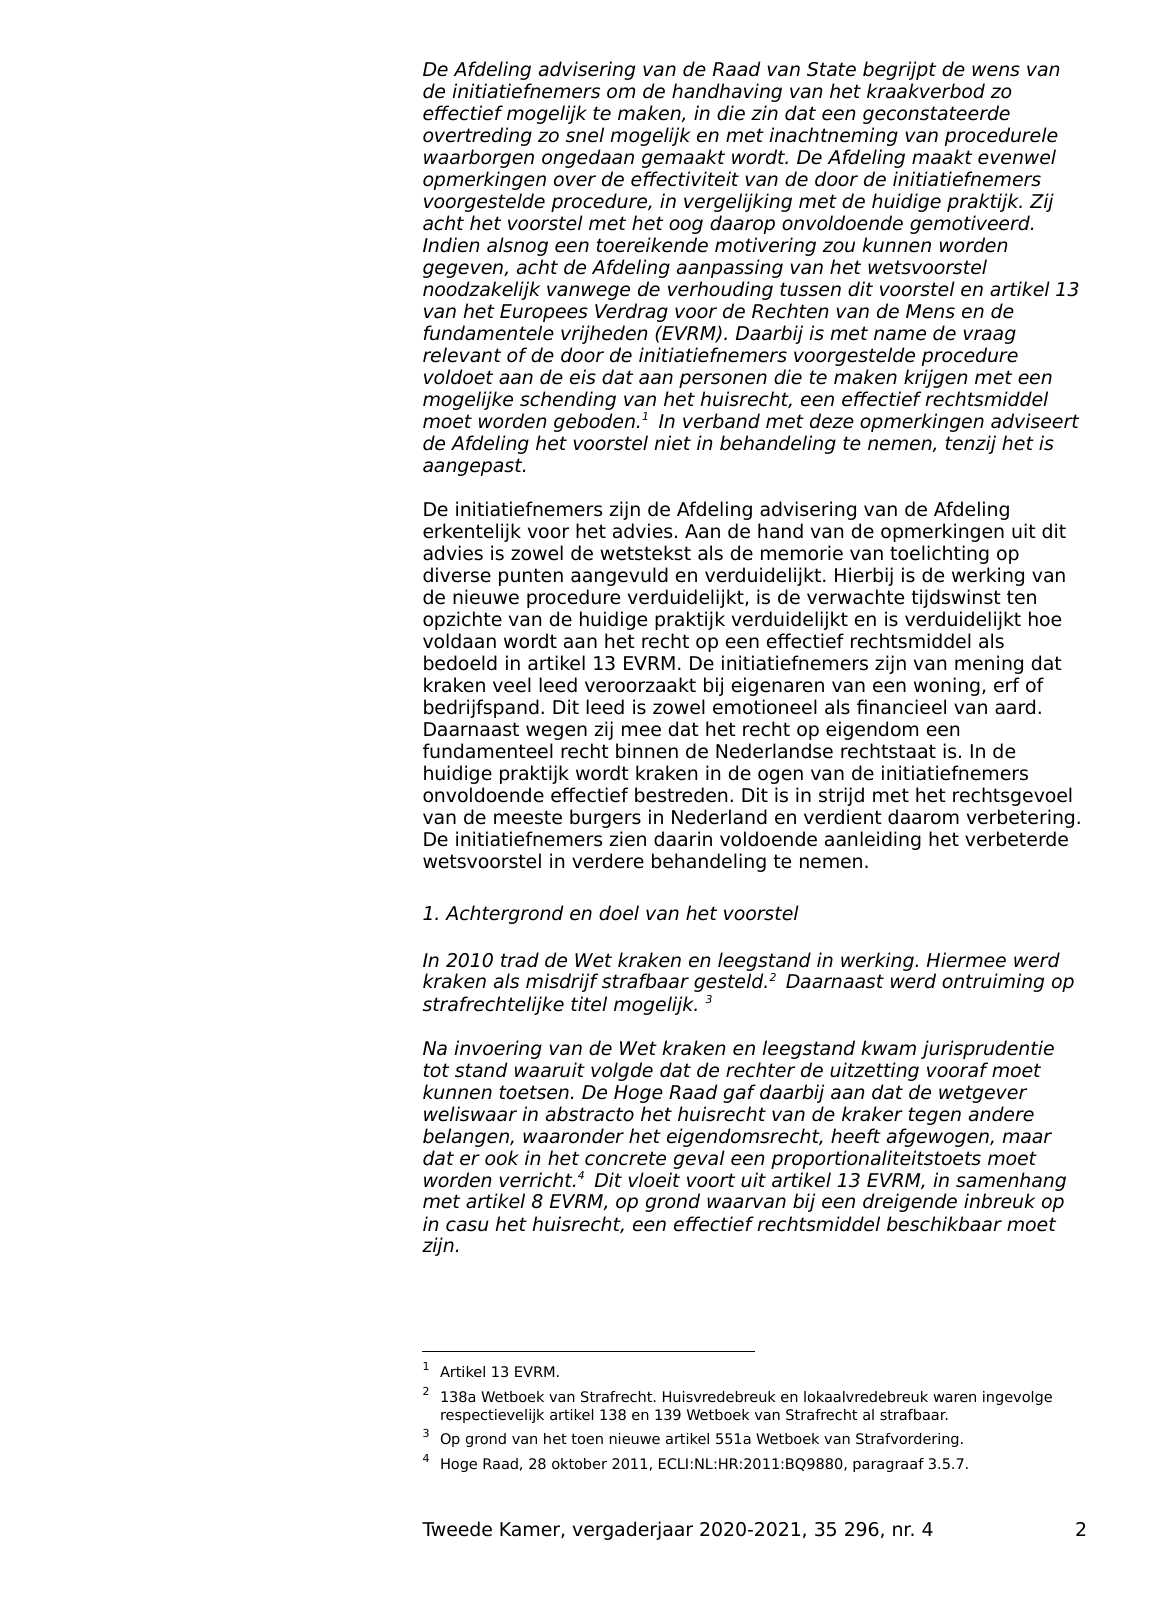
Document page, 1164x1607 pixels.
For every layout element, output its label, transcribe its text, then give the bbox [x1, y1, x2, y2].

text Na invoering van de Wet kraken en leegstand kwam jurisprudentie tot stand waaruit volgde dat de rechter de uitzetting vooraf moet kunnen toetsen. De Hoge Raad gaf daarbij aan dat de wetgever weliswaar in abstracto het huisrecht van de kraker tegen andere belangen, waaronder het eigendomsrecht, heeft afgewogen, maar dat er ook in het concrete geval een proportionaliteitstoets moet worden verricht. Dit vloeit voort uit artikel 13 EVRM, in samenhang met artikel 8 EVRM, op grond waarvan bij een dreigende inbreuk op in casu het huisrecht, een effectief rechtsmiddel beschikbaar moet zijn. [422, 1038, 1087, 1257]
text Hoge Raad, 28 oktober 2011, ECLI:NL:HR:2011:BQ9880, paragraaf 3.5.7. [422, 1452, 1087, 1474]
text Artikel 13 EVRM. [422, 1360, 1087, 1382]
text 138a Wetboek van Strafrecht. Huisvredebreuk en lokaalvredebreuk waren ingevolge respectievelijk artikel 138 en 139 Wetboek van Strafrecht al strafbaar. [422, 1385, 1087, 1424]
text De Afdeling advisering van de Raad van State begrijpt de wens van de initiatiefnemers om de handhaving van het kraakverbod zo effectief mogelijk te maken, in die zin dat een geconstateerde overtreding zo snel mogelijk en met inachtneming van procedurele waarborgen ongedaan gemaakt wordt. De Afdeling maakt evenwel opmerkingen over de effectiviteit van de door de initiatiefnemers voorgestelde procedure, in vergelijking met de huidige praktijk. Zij acht het voorstel met het oog daarop onvoldoende gemotiveerd. Indien alsnog een toereikende motivering zou kunnen worden gegeven, acht de Afdeling aanpassing van het wetsvoorstel noodzakelijk vanwege de verhouding tussen dit voorstel en artikel 13 van het Europees Verdrag voor de Rechten van de Mens en de fundamentele vrijheden (EVRM). Daarbij is met name de vraag relevant of de door de initiatiefnemers voorgestelde procedure voldoet aan de eis dat aan personen die te maken krijgen met een mogelijke schending van het huisrecht, een effectief rechtsmiddel moet worden geboden. In verband met deze opmerkingen adviseert de Afdeling het voorstel niet in behandeling te nemen, tenzij het is aangepast. [422, 59, 1087, 477]
text De initiatiefnemers zijn de Afdeling advisering van de Afdeling erkentelijk voor het advies. Aan de hand van de opmerkingen uit dit advies is zowel de wetstekst als de memorie van toelichting op diverse punten aangevuld en verduidelijkt. Hierbij is de werking van de nieuwe procedure verduidelijkt, is de verwachte tijdswinst ten opzichte van de huidige praktijk verduidelijkt en is verduidelijkt hoe voldaan wordt aan het recht op een effectief rechtsmiddel als bedoeld in artikel 13 EVRM. De initiatiefnemers zijn van mening dat kraken veel leed veroorzaakt bij eigenaren van een woning, erf of bedrijfspand. Dit leed is zowel emotioneel als financieel van aard. Daarnaast wegen zij mee dat het recht op eigendom een fundamenteel recht binnen de Nederlandse rechtstaat is. In de huidige praktijk wordt kraken in de ogen van de initiatiefnemers onvoldoende effectief bestreden. Dit is in strijd met het rechtsgevoel van de meeste burgers in Nederland en verdient daarom verbetering. De initiatiefnemers zien daarin voldoende aanleiding het verbeterde wetsvoorstel in verdere behandeling te nemen. [422, 499, 1087, 872]
text In 2010 trad de Wet kraken en leegstand in werking. Hiermee werd kraken als misdrijf strafbaar gesteld. Daarnaast werd ontruiming op strafrechtelijke titel mogelijk. [422, 949, 1087, 1015]
subtitle 1. Achtergrond en doel van het voorstel [422, 902, 1087, 924]
text Op grond van het toen nieuwe artikel 551a Wetboek van Strafvordering. [422, 1427, 1087, 1449]
